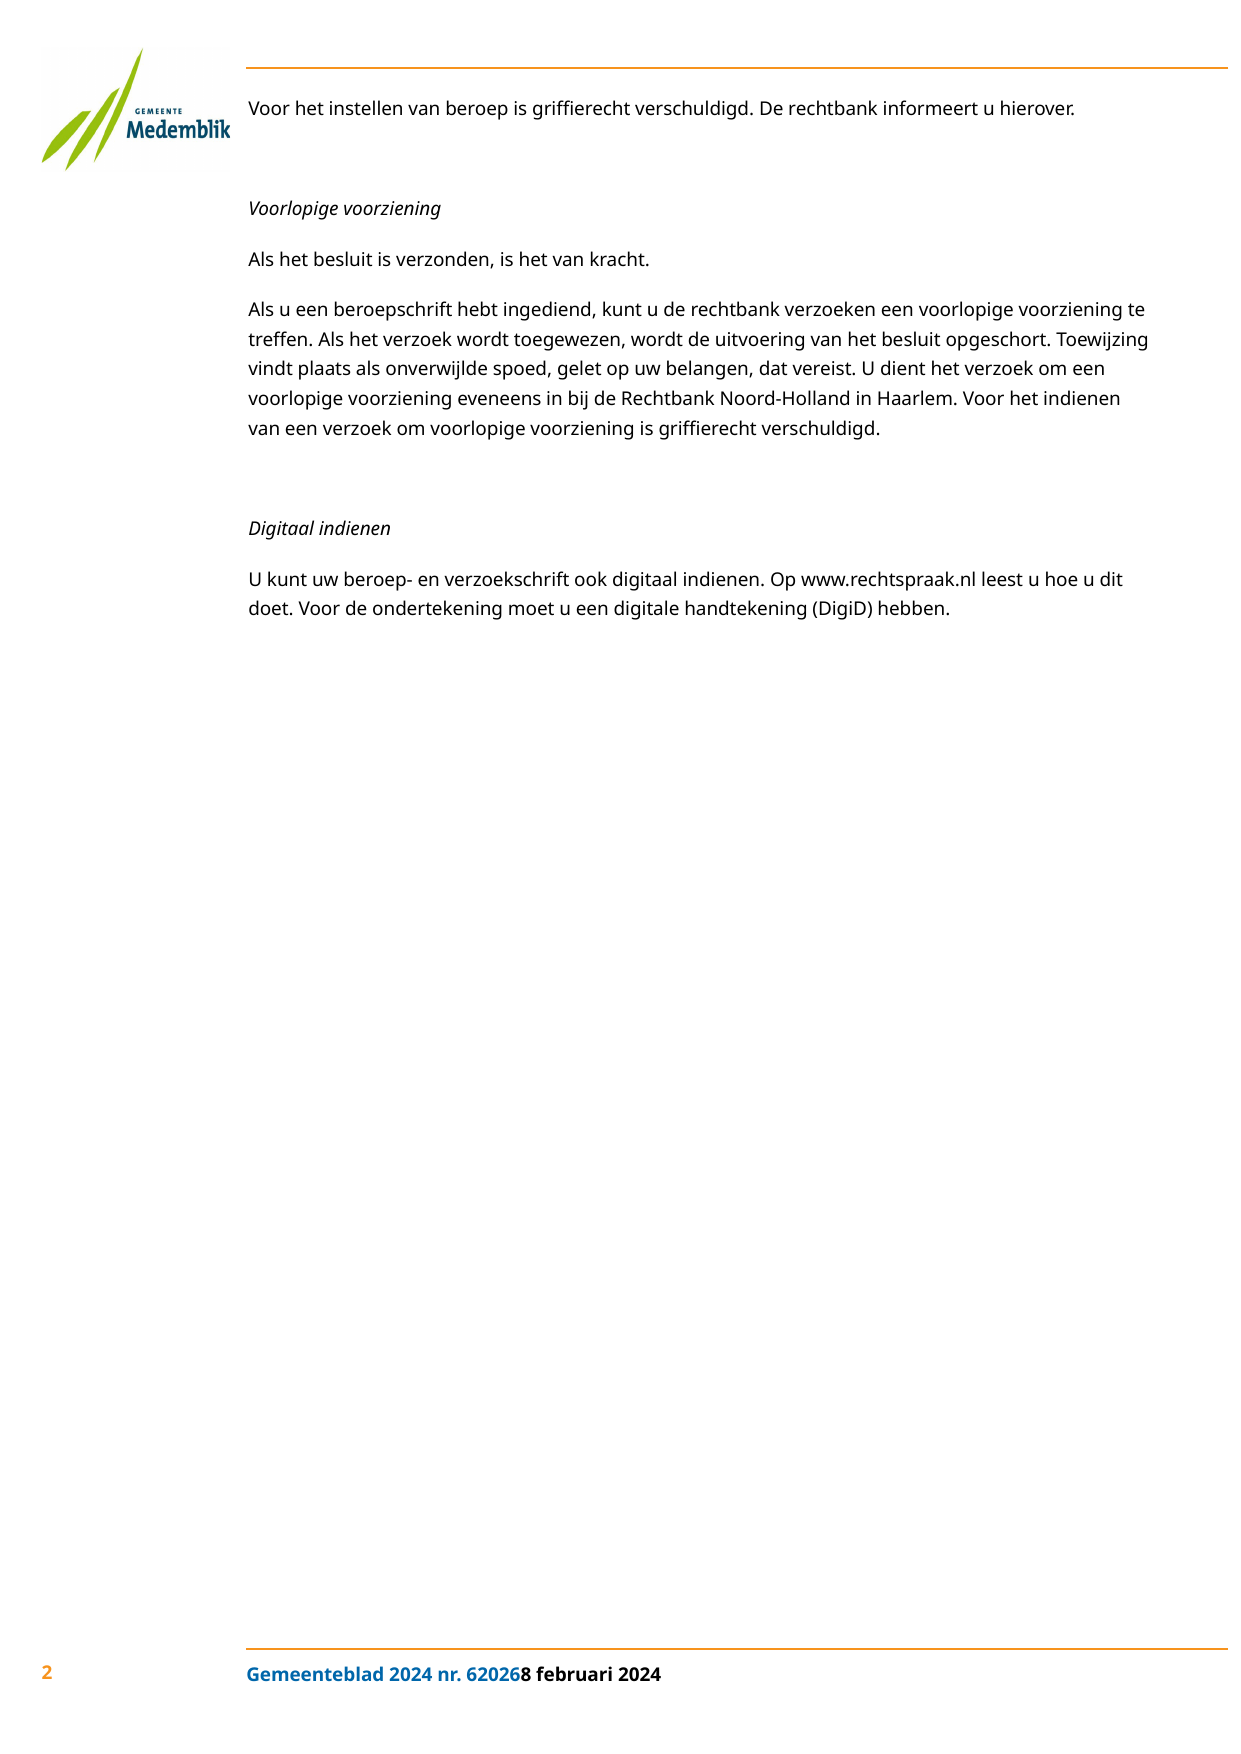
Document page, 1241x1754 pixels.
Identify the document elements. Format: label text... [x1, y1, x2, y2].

text Voor het instellen van beroep is griffierecht verschuldigd. De rechtbank informeert u hierover. [248, 95, 1152, 121]
text Digitaal indienen [248, 516, 1152, 541]
text U kunt uw beroep- en verzoekschrift ook digitaal indienen. Op www.rechtspraak.nl leest u hoe u dit doet. Voor de ondertekening moet u een digitale handtekening (DigiD) hebben. [248, 566, 1152, 621]
text Voorlopige voorziening [248, 196, 1152, 221]
picture [41, 47, 231, 172]
text Als u een beroepschrift hebt ingediend, kunt u de rechtbank verzoeken een voorlopige voorziening te treffen. Als het verzoek wordt toegewezen, wordt de uitvoering van het besluit opgeschort. Toewijzing vindt plaats als onverwijlde spoed, gelet op uw belangen, dat vereist. U dient het verzoek om een voorlopige voorziening eveneens in bij de Rechtbank Noord-Holland in Haarlem. Voor het indienen van een verzoek om voorlopige voorziening is griffierecht verschuldigd. [248, 296, 1152, 441]
text Als het besluit is verzonden, is het van kracht. [248, 246, 1152, 272]
